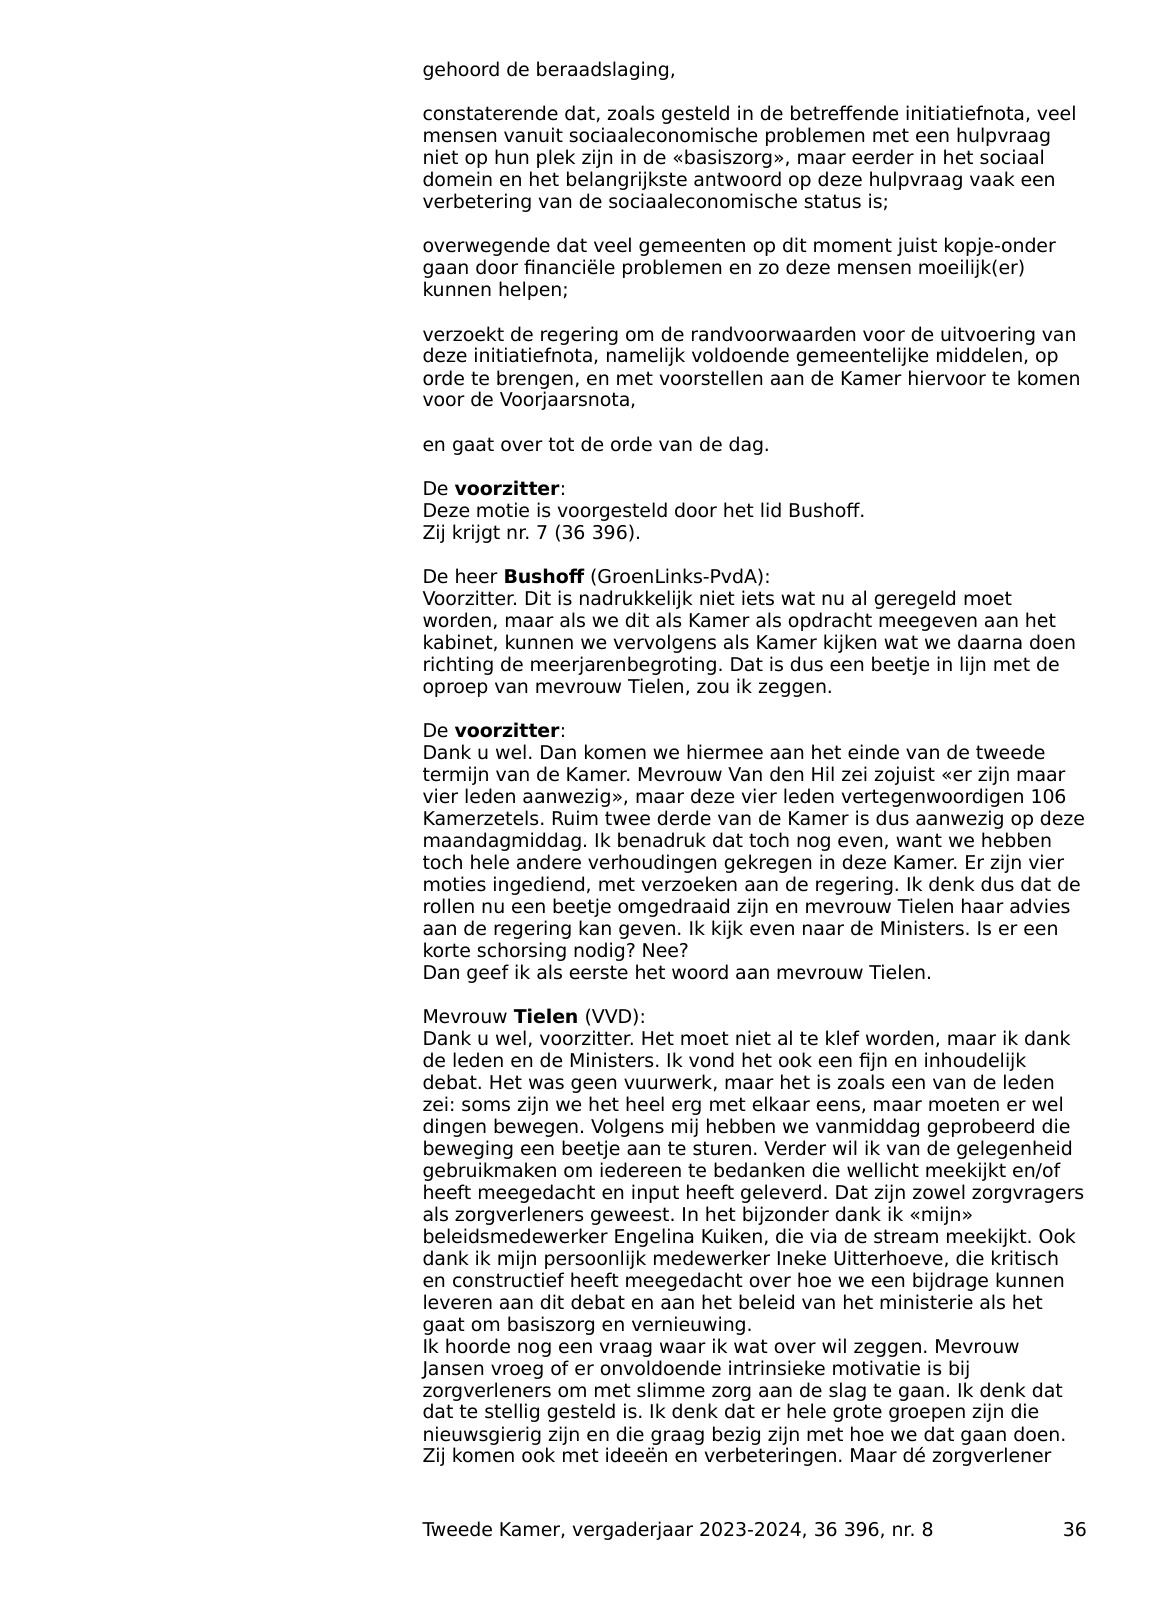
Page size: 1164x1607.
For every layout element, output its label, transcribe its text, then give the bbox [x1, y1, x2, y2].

text De voorzitter: [422, 720, 1087, 742]
text Dank u wel, voorzitter. Het moet niet al te klef worden, maar ik dank de leden en de Ministers. Ik vond het ook een fijn en inhoudelijk debat. Het was geen vuurwerk, maar het is zoals een van de leden zei: soms zijn we het heel erg met elkaar eens, maar moeten er wel dingen bewegen. Volgens mij hebben we vanmiddag geprobeerd die beweging een beetje aan te sturen. Verder wil ik van de gelegenheid gebruikmaken om iedereen te bedanken die wellicht meekijkt en/of heeft meegedacht en input heeft geleverd. Dat zijn zowel zorgvragers als zorgverleners geweest. In het bijzonder dank ik «mijn» beleidsmedewerker Engelina Kuiken, die via de stream meekijkt. Ook dank ik mijn persoonlijk medewerker Ineke Uitterhoeve, die kritisch en constructief heeft meegedacht over hoe we een bijdrage kunnen leveren aan dit debat en aan het beleid van het ministerie als het gaat om basiszorg en vernieuwing. [422, 1028, 1087, 1336]
text gehoord de beraadslaging, [422, 59, 1087, 81]
text en gaat over tot de orde van de dag. [422, 433, 1087, 456]
text De voorzitter: [422, 478, 1087, 500]
text Mevrouw Tielen (VVD): [422, 1006, 1087, 1028]
text Deze motie is voorgesteld door het lid Bushoff. [422, 500, 1087, 522]
text constaterende dat, zoals gesteld in de betreffende initiatiefnota, veel mensen vanuit sociaaleconomische problemen met een hulpvraag niet op hun plek zijn in de «basiszorg», maar eerder in het sociaal domein en het belangrijkste antwoord op deze hulpvraag vaak een verbetering van de sociaaleconomische status is; [422, 103, 1087, 213]
text Ik hoorde nog een vraag waar ik wat over wil zeggen. Mevrouw Jansen vroeg of er onvoldoende intrinsieke motivatie is bij zorgverleners om met slimme zorg aan de slag te gaan. Ik denk dat dat te stellig gesteld is. Ik denk dat er hele grote groepen zijn die nieuwsgierig zijn en die graag bezig zijn met hoe we dat gaan doen. Zij komen ook met ideeën en verbeteringen. Maar dé zorgverlener [422, 1336, 1087, 1467]
text Dank u wel. Dan komen we hiermee aan het einde van de tweede termijn van de Kamer. Mevrouw Van den Hil zei zojuist «er zijn maar vier leden aanwezig», maar deze vier leden vertegenwoordigen 106 Kamerzetels. Ruim twee derde van de Kamer is dus aanwezig op deze maandagmiddag. Ik benadruk dat toch nog even, want we hebben toch hele andere verhoudingen gekregen in deze Kamer. Er zijn vier moties ingediend, met verzoeken aan de regering. Ik denk dus dat de rollen nu een beetje omgedraaid zijn en mevrouw Tielen haar advies aan de regering kan geven. Ik kijk even naar de Ministers. Is er een korte schorsing nodig? Nee? [422, 742, 1087, 962]
text Zij krijgt nr. 7 (36 396). [422, 522, 1087, 544]
text De heer Bushoff (GroenLinks-PvdA): [422, 566, 1087, 588]
text Voorzitter. Dit is nadrukkelijk niet iets wat nu al geregeld moet worden, maar als we dit als Kamer als opdracht meegeven aan het kabinet, kunnen we vervolgens als Kamer kijken wat we daarna doen richting de meerjarenbegroting. Dat is dus een beetje in lijn met de oproep van mevrouw Tielen, zou ik zeggen. [422, 588, 1087, 698]
text verzoekt de regering om de randvoorwaarden voor de uitvoering van deze initiatiefnota, namelijk voldoende gemeentelijke middelen, op orde te brengen, en met voorstellen aan de Kamer hiervoor te komen voor de Voorjaarsnota, [422, 323, 1087, 411]
text Dan geef ik als eerste het woord aan mevrouw Tielen. [422, 962, 1087, 984]
text overwegende dat veel gemeenten op dit moment juist kopje-onder gaan door financiële problemen en zo deze mensen moeilijk(er) kunnen helpen; [422, 235, 1087, 301]
